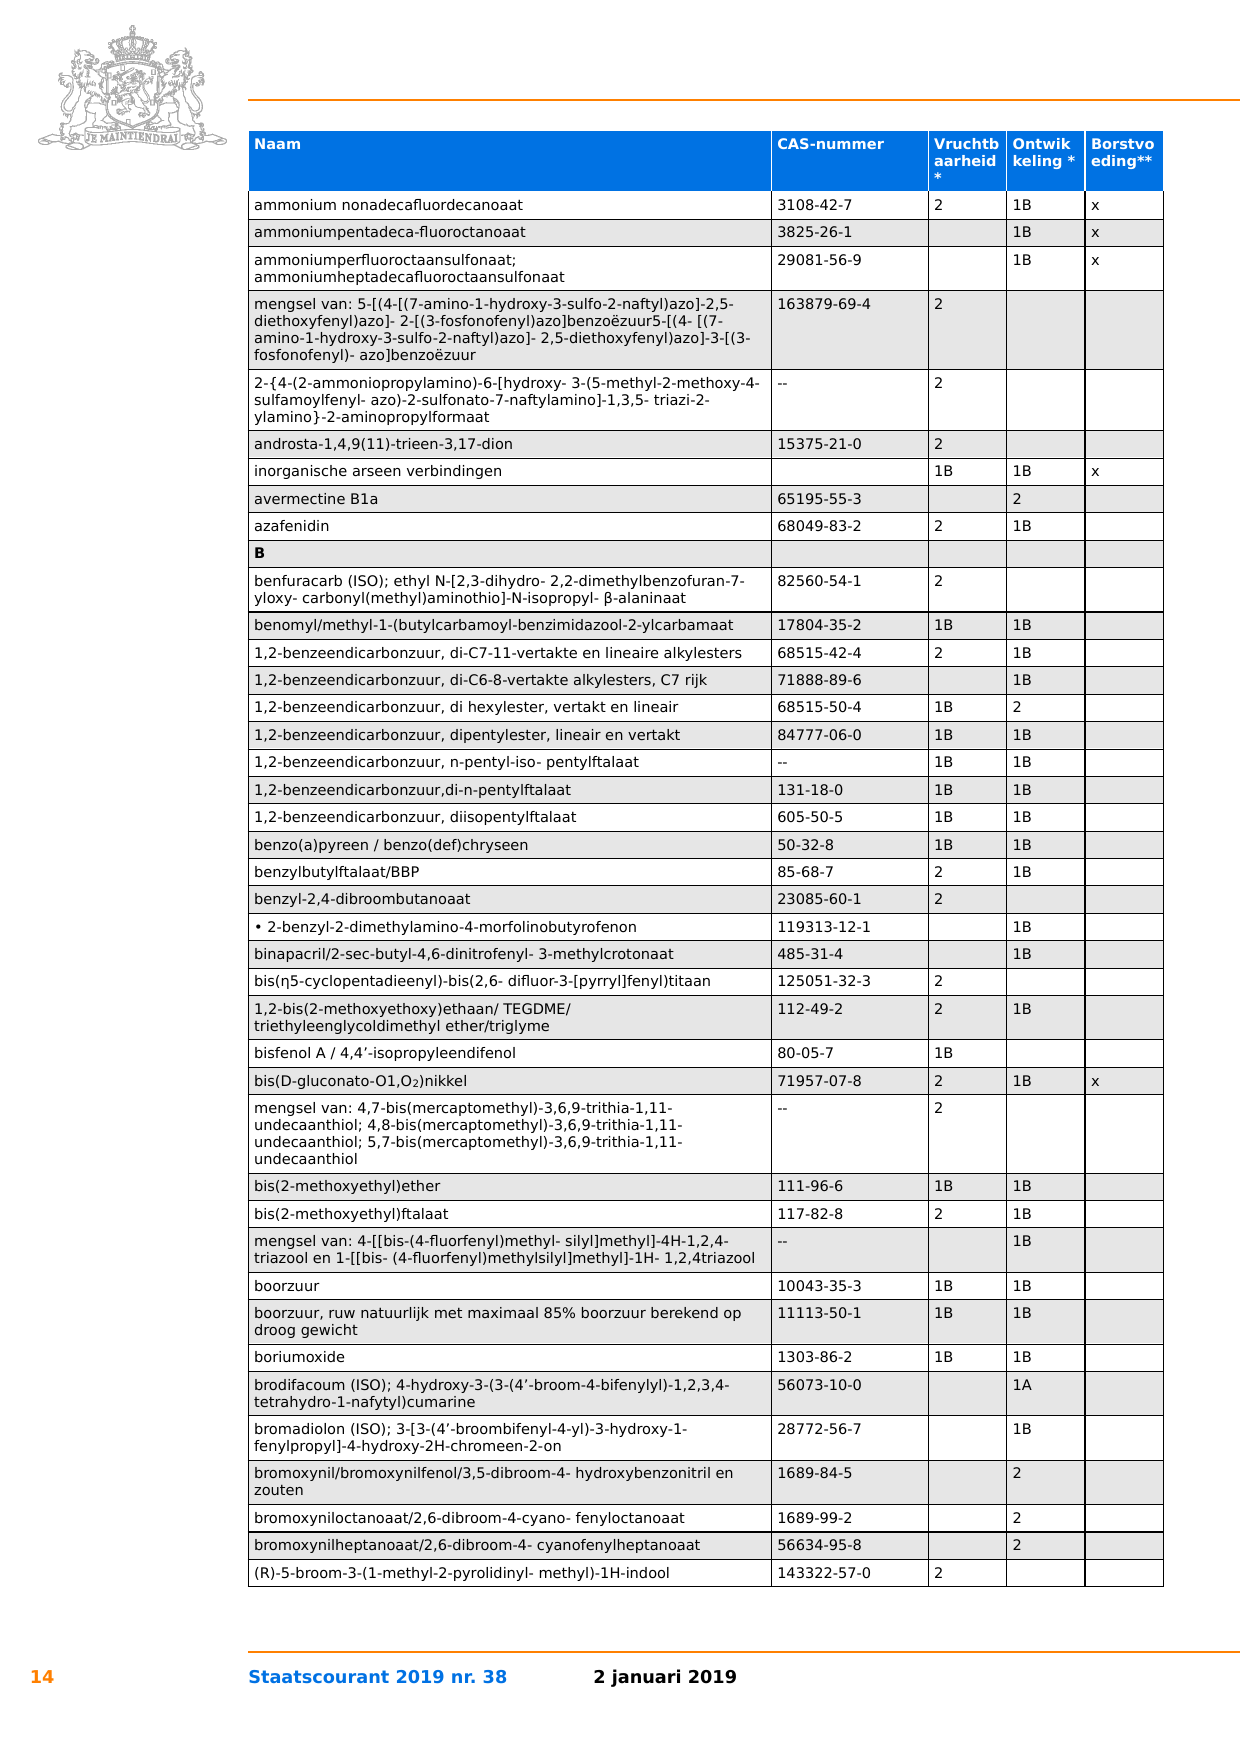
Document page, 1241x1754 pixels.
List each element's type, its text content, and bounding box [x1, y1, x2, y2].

table_cell 111-96-6 [772, 1174, 928, 1200]
table_cell mengsel van: 4-[[bis-(4-fluorfenyl)methyl- silyl]methyl]-4H-1,2,4-triazool en 1-[[bis- (4-fluorfenyl)methylsilyl]methyl]-1H- 1,2,4triazool [249, 1228, 771, 1272]
table_cell [1086, 886, 1163, 913]
table_cell 65195-55-3 [772, 486, 928, 512]
table_cell bromoxyniloctanoaat/2,6-dibroom-4-cyano- fenyloctanoaat [249, 1505, 771, 1531]
table_cell [1007, 1040, 1084, 1067]
table_cell [1086, 1533, 1163, 1559]
table_cell 1B [929, 1300, 1006, 1343]
table_cell 1B [1007, 1300, 1084, 1343]
table_cell [929, 220, 1006, 246]
table_cell 1B [1007, 859, 1084, 885]
table_cell [1086, 832, 1163, 858]
table_cell 2 [929, 370, 1006, 430]
table_cell (R)-5-broom-3-(1-methyl-2-pyrolidinyl- methyl)-1H-indool [249, 1560, 771, 1586]
table_cell 2 [929, 640, 1006, 666]
table_cell 1B [1007, 941, 1084, 968]
table_cell benzylbutylftalaat/BBP [249, 859, 771, 885]
table_cell 143322-57-0 [772, 1560, 928, 1586]
table_cell 1,2-benzeendicarbonzuur, diisopentylftalaat [249, 804, 771, 831]
table_cell [1086, 1461, 1163, 1504]
table_cell [1007, 969, 1084, 995]
table_cell 1B [1007, 640, 1084, 666]
table_cell 1B [1007, 667, 1084, 694]
table_cell [1086, 1560, 1163, 1586]
table_cell [1007, 291, 1084, 369]
table_cell x [1086, 220, 1163, 246]
table_cell [1007, 541, 1084, 567]
table_cell 1B [1007, 1273, 1084, 1299]
table_cell 1B [1007, 1345, 1084, 1371]
table_cell 71957-07-8 [772, 1068, 928, 1094]
table_cell 2-{4-(2-ammoniopropylamino)-6-[hydroxy- 3-(5-methyl-2-methoxy-4-sulfamoylfenyl- azo)-2-sulfonato-7-naftylamino]-1,3,5- triazi-2-ylamino}-2-aminopropylformaat [249, 370, 771, 430]
table_cell 1A [1007, 1372, 1084, 1415]
table_cell benzo(a)pyreen / benzo(def)chryseen [249, 832, 771, 858]
table_cell benomyl/methyl-1-(butylcarbamoyl-benzimidazool-2-ylcarbamaat [249, 613, 771, 639]
table_cell bromoxynilheptanoaat/2,6-dibroom-4- cyanofenylheptanoaat [249, 1533, 771, 1559]
table_cell [1086, 640, 1163, 666]
table_cell [1007, 370, 1084, 430]
table_cell 2 [929, 291, 1006, 369]
table_cell 1B [929, 459, 1006, 485]
table_cell [929, 1461, 1006, 1504]
table_cell 1,2-benzeendicarbonzuur, dipentylester, lineair en vertakt [249, 722, 771, 748]
table_cell 1B [1007, 247, 1084, 290]
table_cell azafenidin [249, 513, 771, 540]
table_cell [1086, 941, 1163, 968]
table_cell 80-05-7 [772, 1040, 928, 1067]
table_cell 1B [1007, 513, 1084, 540]
table_cell 1B [1007, 613, 1084, 639]
table_cell 3825-26-1 [772, 220, 928, 246]
table_cell [1086, 722, 1163, 748]
table_cell 2 [1007, 695, 1084, 721]
table_cell ammoniumperfluoroctaansulfonaat; ammoniumheptadecafluoroctaansulfonaat [249, 247, 771, 290]
table_header Vruchtbaarheid * [929, 131, 1006, 191]
table_cell 1B [1007, 220, 1084, 246]
table_cell 56073-10-0 [772, 1372, 928, 1415]
table_cell 1,2-benzeendicarbonzuur, n-pentyl-iso- pentylftalaat [249, 750, 771, 776]
table_cell 1B [1007, 914, 1084, 940]
table_cell 163879-69-4 [772, 291, 928, 369]
table_cell benzyl-2,4-dibroombutanoaat [249, 886, 771, 913]
table_cell 112-49-2 [772, 996, 928, 1039]
table_cell 1B [1007, 722, 1084, 748]
table_cell [1086, 1273, 1163, 1299]
table_cell 125051-32-3 [772, 969, 928, 995]
table_cell 56634-95-8 [772, 1533, 928, 1559]
table_cell [1086, 969, 1163, 995]
table_cell 1B [929, 722, 1006, 748]
table_cell 1B [929, 695, 1006, 721]
table_cell [929, 486, 1006, 512]
table_cell 2 [929, 431, 1006, 457]
table_cell 1,2-benzeendicarbonzuur, di-C6-8-vertakte alkylesters, C7 rijk [249, 667, 771, 694]
table_cell 131-18-0 [772, 777, 928, 803]
table_cell [1086, 695, 1163, 721]
table_cell [1086, 431, 1163, 457]
table_cell 2 [929, 192, 1006, 219]
table_cell [1086, 1345, 1163, 1371]
table_cell 2 [929, 1560, 1006, 1586]
table_cell [1086, 1372, 1163, 1415]
table_cell [929, 541, 1006, 567]
table_cell 1B [1007, 777, 1084, 803]
table_cell [1007, 886, 1084, 913]
table_cell [929, 941, 1006, 968]
table_cell binapacril/2-sec-butyl-4,6-dinitrofenyl- 3-methylcrotonaat [249, 941, 771, 968]
table_cell 23085-60-1 [772, 886, 928, 913]
table_cell 119313-12-1 [772, 914, 928, 940]
table_cell 68515-50-4 [772, 695, 928, 721]
table_cell [1086, 777, 1163, 803]
table_cell x [1086, 1068, 1163, 1094]
table_cell -- [772, 1095, 928, 1172]
table_cell 68515-42-4 [772, 640, 928, 666]
table_cell 2 [929, 969, 1006, 995]
table_cell [1086, 486, 1163, 512]
table_cell 1B [1007, 832, 1084, 858]
table_cell [1086, 859, 1163, 885]
table_cell brodifacoum (ISO); 4-hydroxy-3-(3-(4’-broom-4-bifenylyl)-1,2,3,4-tetrahydro-1-nafytyl)cumarine [249, 1372, 771, 1415]
table_cell [1086, 370, 1163, 430]
table_cell 1B [1007, 1201, 1084, 1227]
table_cell bis(η5-cyclopentadieenyl)-bis(2,6- difluor-3-[pyrryl]fenyl)titaan [249, 969, 771, 995]
table_cell [1086, 1201, 1163, 1227]
table_cell [929, 1372, 1006, 1415]
table_cell avermectine B1a [249, 486, 771, 512]
table_cell 28772-56-7 [772, 1416, 928, 1459]
table_cell 50-32-8 [772, 832, 928, 858]
table_cell 2 [929, 886, 1006, 913]
table_cell • 2-benzyl-2-dimethylamino-4-morfolinobutyrofenon [249, 914, 771, 940]
table_cell bisfenol A / 4,4’-isopropyleendifenol [249, 1040, 771, 1067]
table_cell 1B [1007, 996, 1084, 1039]
table_cell [1086, 568, 1163, 611]
table_cell 1B [929, 804, 1006, 831]
table_cell 17804-35-2 [772, 613, 928, 639]
table_cell [1086, 1300, 1163, 1343]
table_cell 2 [929, 513, 1006, 540]
table_cell 1B [1007, 1416, 1084, 1459]
table_cell [929, 914, 1006, 940]
table_cell [929, 1533, 1006, 1559]
table_cell 1B [929, 1174, 1006, 1200]
table_cell [929, 1228, 1006, 1272]
table_cell boorzuur, ruw natuurlijk met maximaal 85% boorzuur berekend op droog gewicht [249, 1300, 771, 1343]
table_header Ontwikkeling * [1007, 131, 1084, 191]
table_cell 1B [929, 832, 1006, 858]
table_cell 1B [1007, 459, 1084, 485]
table_cell 29081-56-9 [772, 247, 928, 290]
table_cell 1,2-benzeendicarbonzuur, di-C7-11-vertakte en lineaire alkylesters [249, 640, 771, 666]
table_cell 1,2-benzeendicarbonzuur,di-n-pentylftalaat [249, 777, 771, 803]
table_cell 82560-54-1 [772, 568, 928, 611]
table_cell [1086, 1228, 1163, 1272]
table_cell 2 [929, 859, 1006, 885]
table_cell 1B [929, 1345, 1006, 1371]
table_cell 68049-83-2 [772, 513, 928, 540]
table_cell 1B [929, 613, 1006, 639]
table_cell 2 [1007, 1533, 1084, 1559]
table_cell bis(D-gluconato-O1,O2)nikkel [249, 1068, 771, 1094]
table_cell 2 [929, 1201, 1006, 1227]
table_cell [1086, 613, 1163, 639]
table_cell 1B [1007, 750, 1084, 776]
table_cell 1B [1007, 1174, 1084, 1200]
table_cell [1086, 1505, 1163, 1531]
table_cell bis(2-methoxyethyl)ftalaat [249, 1201, 771, 1227]
table_cell 1B [1007, 1228, 1084, 1272]
table_cell [1086, 291, 1163, 369]
table_header CAS-nummer [772, 131, 928, 191]
table_header Naam [249, 131, 771, 191]
table_cell 1B [1007, 804, 1084, 831]
table_cell 1,2-bis(2-methoxyethoxy)ethaan/ TEGDME/ triethyleenglycoldimethyl­ ether/triglyme [249, 996, 771, 1039]
table_cell boriumoxide [249, 1345, 771, 1371]
table_cell [1086, 1416, 1163, 1459]
table_cell B [249, 541, 771, 567]
table_cell 2 [929, 1095, 1006, 1172]
table_cell [1086, 667, 1163, 694]
table_cell 2 [929, 1068, 1006, 1094]
table_cell 1B [1007, 192, 1084, 219]
table_cell [1086, 996, 1163, 1039]
table_cell 1B [929, 750, 1006, 776]
table_cell [1086, 513, 1163, 540]
table_cell 84777-06-0 [772, 722, 928, 748]
table_cell x [1086, 459, 1163, 485]
table_cell 15375-21-0 [772, 431, 928, 457]
table_cell [1086, 804, 1163, 831]
table_cell [1007, 568, 1084, 611]
table_cell mengsel van: 4,7-bis(mercaptomethyl)-3,6,9-trithia-1,11-undecaanthiol; 4,8-bis(mercaptomethyl)-3,6,9-trithia-1,11-undecaanthiol; 5,7-bis(mercaptomethyl)-3,6,9-trithia-1,11-undecaanthiol [249, 1095, 771, 1172]
table_cell 485-31-4 [772, 941, 928, 968]
picture [38, 25, 227, 150]
table_cell 71888-89-6 [772, 667, 928, 694]
table_cell bromoxynil/bromoxynilfenol/3,5-dibroom-4- hydroxybenzonitril en zouten [249, 1461, 771, 1504]
table_cell 1689-84-5 [772, 1461, 928, 1504]
table_cell 1B [1007, 1068, 1084, 1094]
table_cell x [1086, 247, 1163, 290]
table_cell 1303-86-2 [772, 1345, 928, 1371]
table_cell [929, 1505, 1006, 1531]
table_cell [929, 247, 1006, 290]
table_cell ammonium nonadecafluordecanoaat [249, 192, 771, 219]
table_cell x [1086, 192, 1163, 219]
table_cell ammoniumpentadeca-fluoroctanoaat [249, 220, 771, 246]
table_cell [772, 541, 928, 567]
table_cell [1086, 1174, 1163, 1200]
table_cell 11113-50-1 [772, 1300, 928, 1343]
table_cell 1B [929, 1040, 1006, 1067]
table_cell 2 [1007, 486, 1084, 512]
table_cell [1007, 1095, 1084, 1172]
table_cell 117-82-8 [772, 1201, 928, 1227]
table_cell [1086, 1095, 1163, 1172]
table_cell 1B [929, 777, 1006, 803]
table_cell -- [772, 750, 928, 776]
table_cell [1086, 750, 1163, 776]
table_cell bromadiolon (ISO); 3-[3-(4’-broombifenyl-4-yl)-3-hydroxy-1-fenylpropyl]-4-hydroxy-2H-chromeen-2-on [249, 1416, 771, 1459]
table_cell 3108-42-7 [772, 192, 928, 219]
table_cell 1B [929, 1273, 1006, 1299]
table_cell boorzuur [249, 1273, 771, 1299]
table_cell 1,2-benzeendicarbonzuur, di hexylester, vertakt en lineair [249, 695, 771, 721]
table_cell [1007, 431, 1084, 457]
table_cell [929, 1416, 1006, 1459]
table_cell 85-68-7 [772, 859, 928, 885]
table_cell [1086, 914, 1163, 940]
table_cell inorganische arseen verbindingen [249, 459, 771, 485]
table_cell 605-50-5 [772, 804, 928, 831]
table_cell [1086, 1040, 1163, 1067]
table_cell 1689-99-2 [772, 1505, 928, 1531]
table_cell 2 [929, 568, 1006, 611]
table_cell bis(2-methoxyethyl)ether [249, 1174, 771, 1200]
table_cell [1007, 1560, 1084, 1586]
table_cell 2 [1007, 1505, 1084, 1531]
table_header Borstvoeding** [1086, 131, 1163, 191]
table_cell -- [772, 370, 928, 430]
table_cell [1086, 541, 1163, 567]
table_cell 2 [929, 996, 1006, 1039]
table_cell [929, 667, 1006, 694]
table_cell mengsel van: 5-[(4-[(7-amino-1-hydroxy-3-sulfo-2-naftyl)azo]-2,5-diethoxyfenyl)azo]- 2-[(3-fosfonofenyl)azo]benzoëzuur5-[(4- [(7-amino-1-hydroxy-3-sulfo-2-naftyl)azo]- 2,5-diethoxyfenyl)azo]-3-[(3-fosfonofenyl)- azo]benzoëzuur [249, 291, 771, 369]
table_cell benfuracarb (ISO); ethyl N-[2,3-dihydro- 2,2-dimethylbenzofuran-7-yloxy- carbonyl(methyl)aminothio]-N-isopropyl- β-alaninaat [249, 568, 771, 611]
table_cell 2 [1007, 1461, 1084, 1504]
table_cell androsta-1,4,9(11)-trieen-3,17-dion [249, 431, 771, 457]
table_cell -- [772, 1228, 928, 1272]
table_cell 10043-35-3 [772, 1273, 928, 1299]
table_cell [772, 459, 928, 485]
